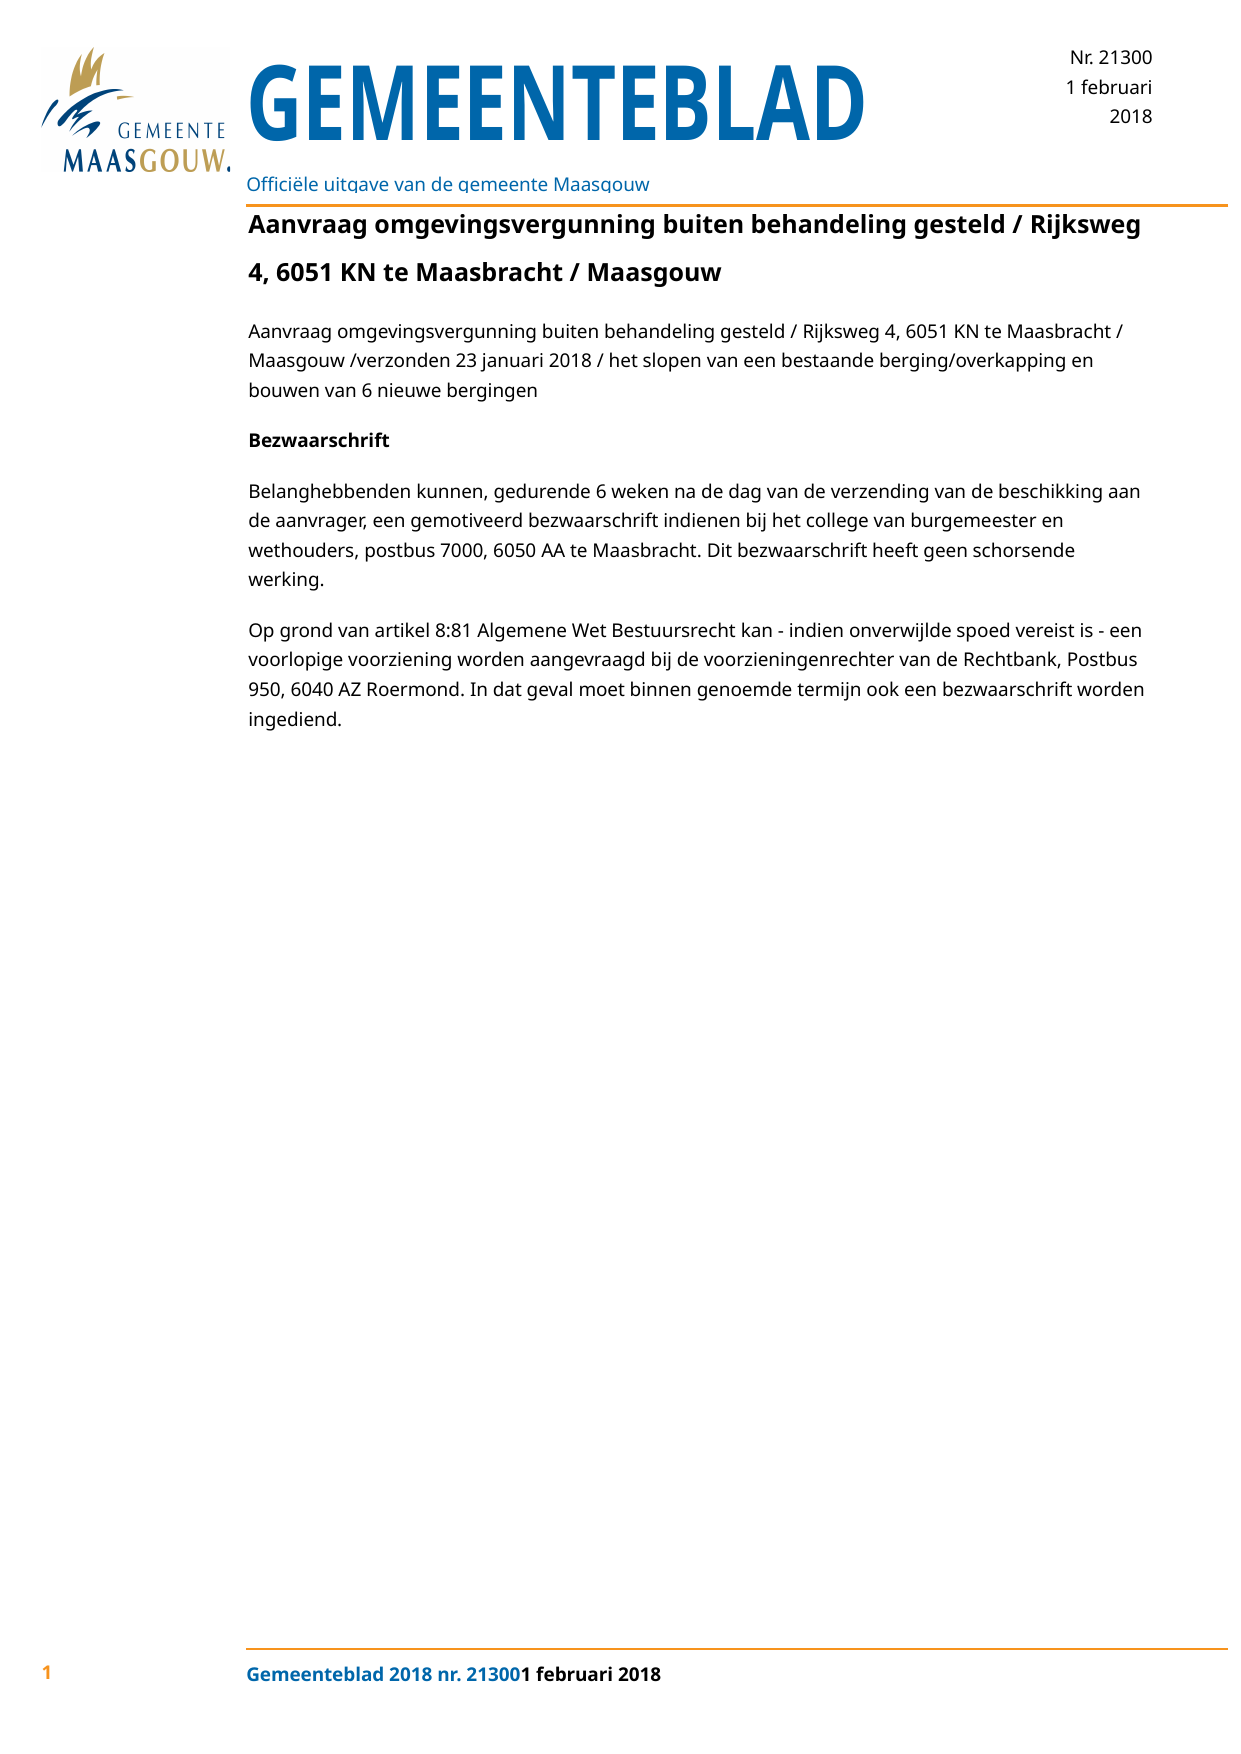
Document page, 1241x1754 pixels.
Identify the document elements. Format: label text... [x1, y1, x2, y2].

picture [41, 47, 231, 172]
text Belanghebbenden kunnen, gedurende 6 weken na de dag van de verzending van de beschikking aan de aanvrager, een gemotiveerd bezwaarschrift indienen bij het college van burgemeester en wethouders, postbus 7000, 6050 AA te Maasbracht. Dit bezwaarschrift heeft geen schorsende werking. [248, 478, 1152, 592]
text Aanvraag omgevingsvergunning buiten behandeling gesteld / Rijksweg 4, 6051 KN te Maasbracht / Maasgouw /verzonden 23 januari 2018 / het slopen van een bestaande berging/overkapping en bouwen van 6 nieuwe bergingen [248, 318, 1152, 403]
text Bezwaarschrift [248, 427, 1152, 453]
text Aanvraag omgevingsvergunning buiten behandeling gesteld / Rijksweg 4, 6051 KN te Maasbracht / Maasgouw [248, 207, 1152, 288]
text Op grond van artikel 8:81 Algemene Wet Bestuursrecht kan - indien onverwijlde spoed vereist is - een voorlopige voorziening worden aangevraagd bij de voorzieningenrechter van de Rechtbank, Postbus 950, 6040 AZ Roermond. In dat geval moet binnen genoemde termijn ook een bezwaarschrift worden ingediend. [248, 617, 1152, 732]
